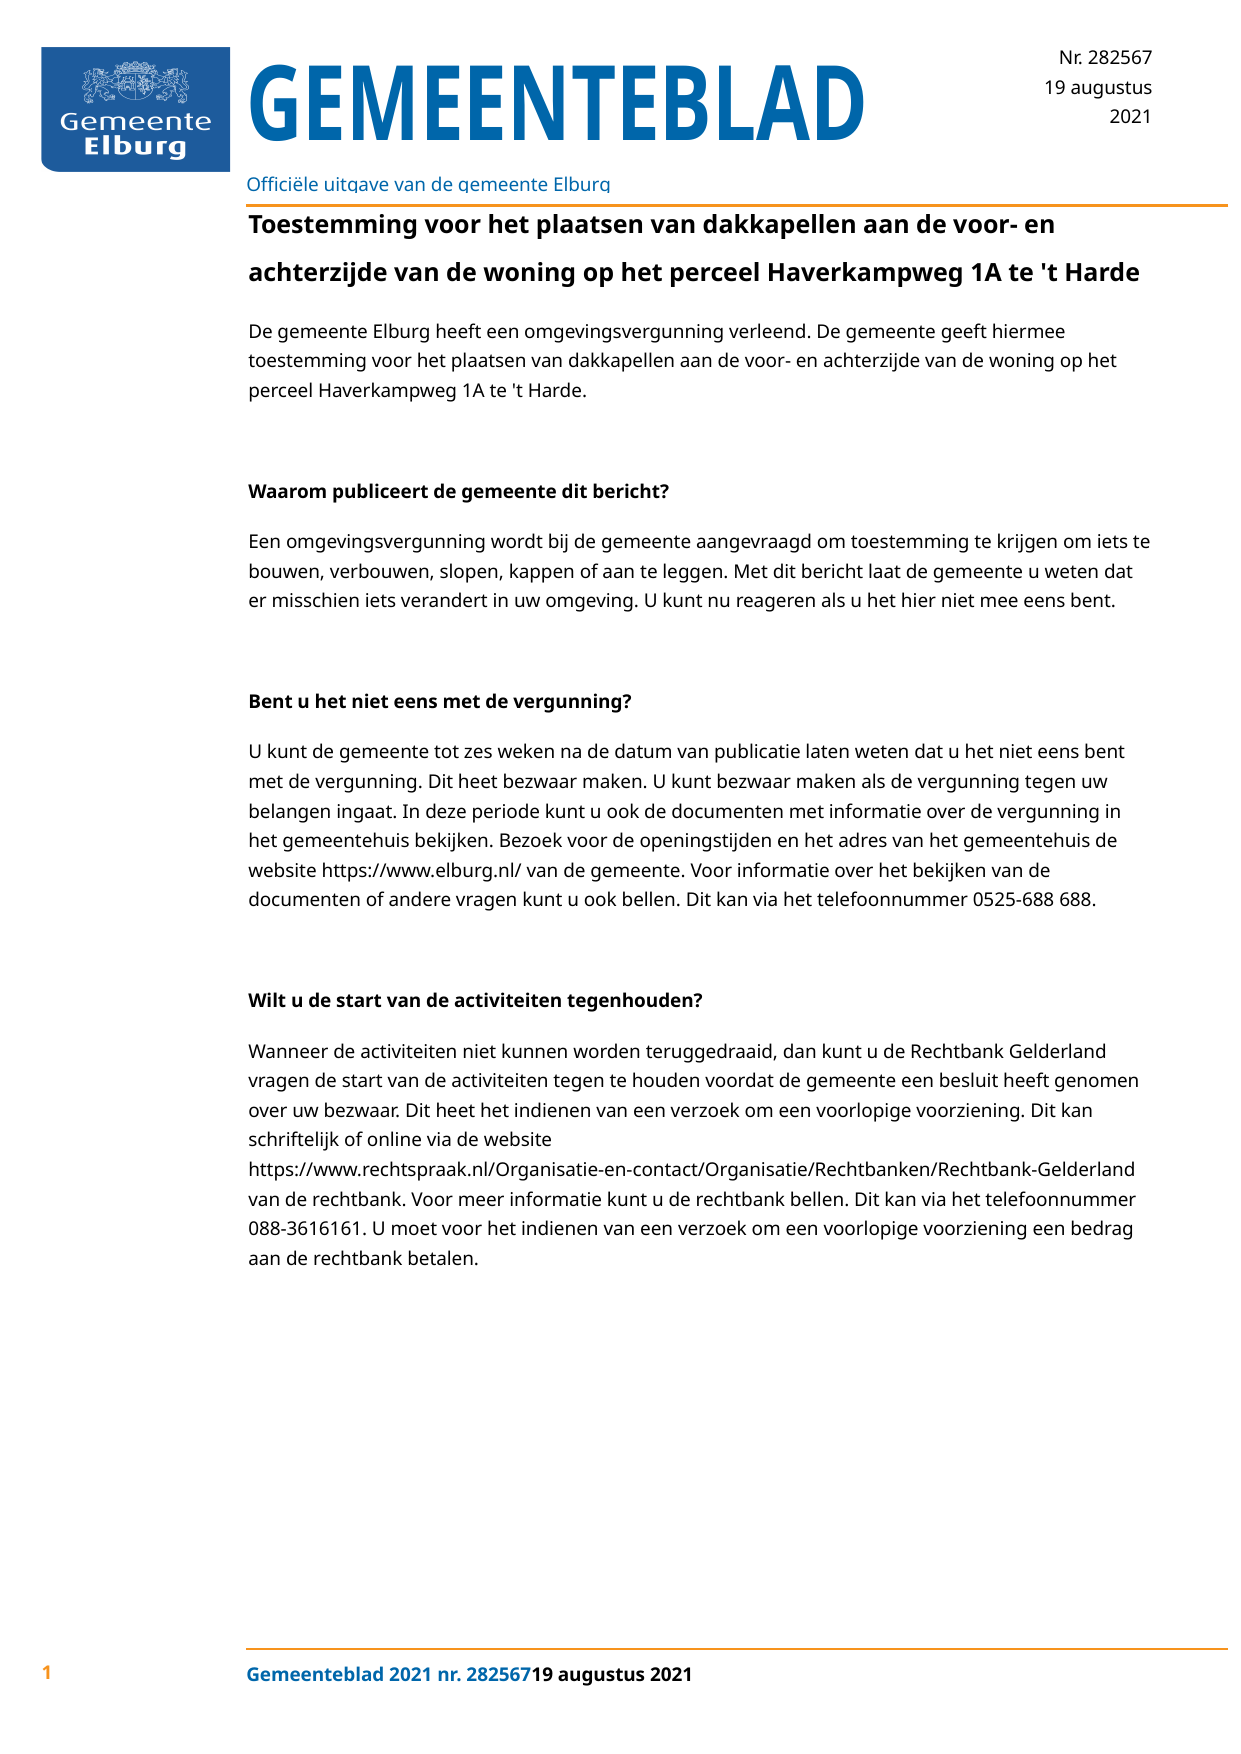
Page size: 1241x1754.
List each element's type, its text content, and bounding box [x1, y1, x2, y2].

text Bent u het niet eens met de vergunning? [248, 688, 1152, 714]
text Wanneer de activiteiten niet kunnen worden teruggedraaid, dan kunt u de Rechtbank Gelderland vragen de start van de activiteiten tegen te houden voordat de gemeente een besluit heeft genomen over uw bezwaar. Dit heet het indienen van een verzoek om een voorlopige voorziening. Dit kan schriftelijk of online via de website https://www.rechtspraak.nl/Organisatie-en-contact/Organisatie/Rechtbanken/Rechtbank-Gelderland van de rechtbank. Voor meer informatie kunt u de rechtbank bellen. Dit kan via het telefoonnummer 088-3616161. U moet voor het indienen van een verzoek om een voorlopige voorziening een bedrag aan de rechtbank betalen. [248, 1038, 1152, 1271]
text Toestemming voor het plaatsen van dakkapellen aan de voor- en achterzijde van de woning op het perceel Haverkampweg 1A te 't Harde [248, 207, 1152, 288]
picture [41, 47, 231, 172]
text De gemeente Elburg heeft een omgevingsvergunning verleend. De gemeente geeft hiermee toestemming voor het plaatsen van dakkapellen aan de voor- en achterzijde van de woning op het perceel Haverkampweg 1A te 't Harde. [248, 318, 1152, 403]
text Waarom publiceert de gemeente dit bericht? [248, 478, 1152, 504]
text U kunt de gemeente tot zes weken na de datum van publicatie laten weten dat u het niet eens bent met de vergunning. Dit heet bezwaar maken. U kunt bezwaar maken als de vergunning tegen uw belangen ingaat. In deze periode kunt u ook de documenten met informatie over de vergunning in het gemeentehuis bekijken. Bezoek voor de openingstijden en het adres van het gemeentehuis de website https://www.elburg.nl/ van de gemeente. Voor informatie over het bekijken van de documenten of andere vragen kunt u ook bellen. Dit kan via het telefoonnummer 0525-688 688. [248, 739, 1152, 912]
text Wilt u de start van de activiteiten tegenhouden? [248, 987, 1152, 1013]
text Een omgevingsvergunning wordt bij de gemeente aangevraagd om toestemming te krijgen om iets te bouwen, verbouwen, slopen, kappen of aan te leggen. Met dit bericht laat de gemeente u weten dat er misschien iets verandert in uw omgeving. U kunt nu reageren als u het hier niet mee eens bent. [248, 528, 1152, 613]
